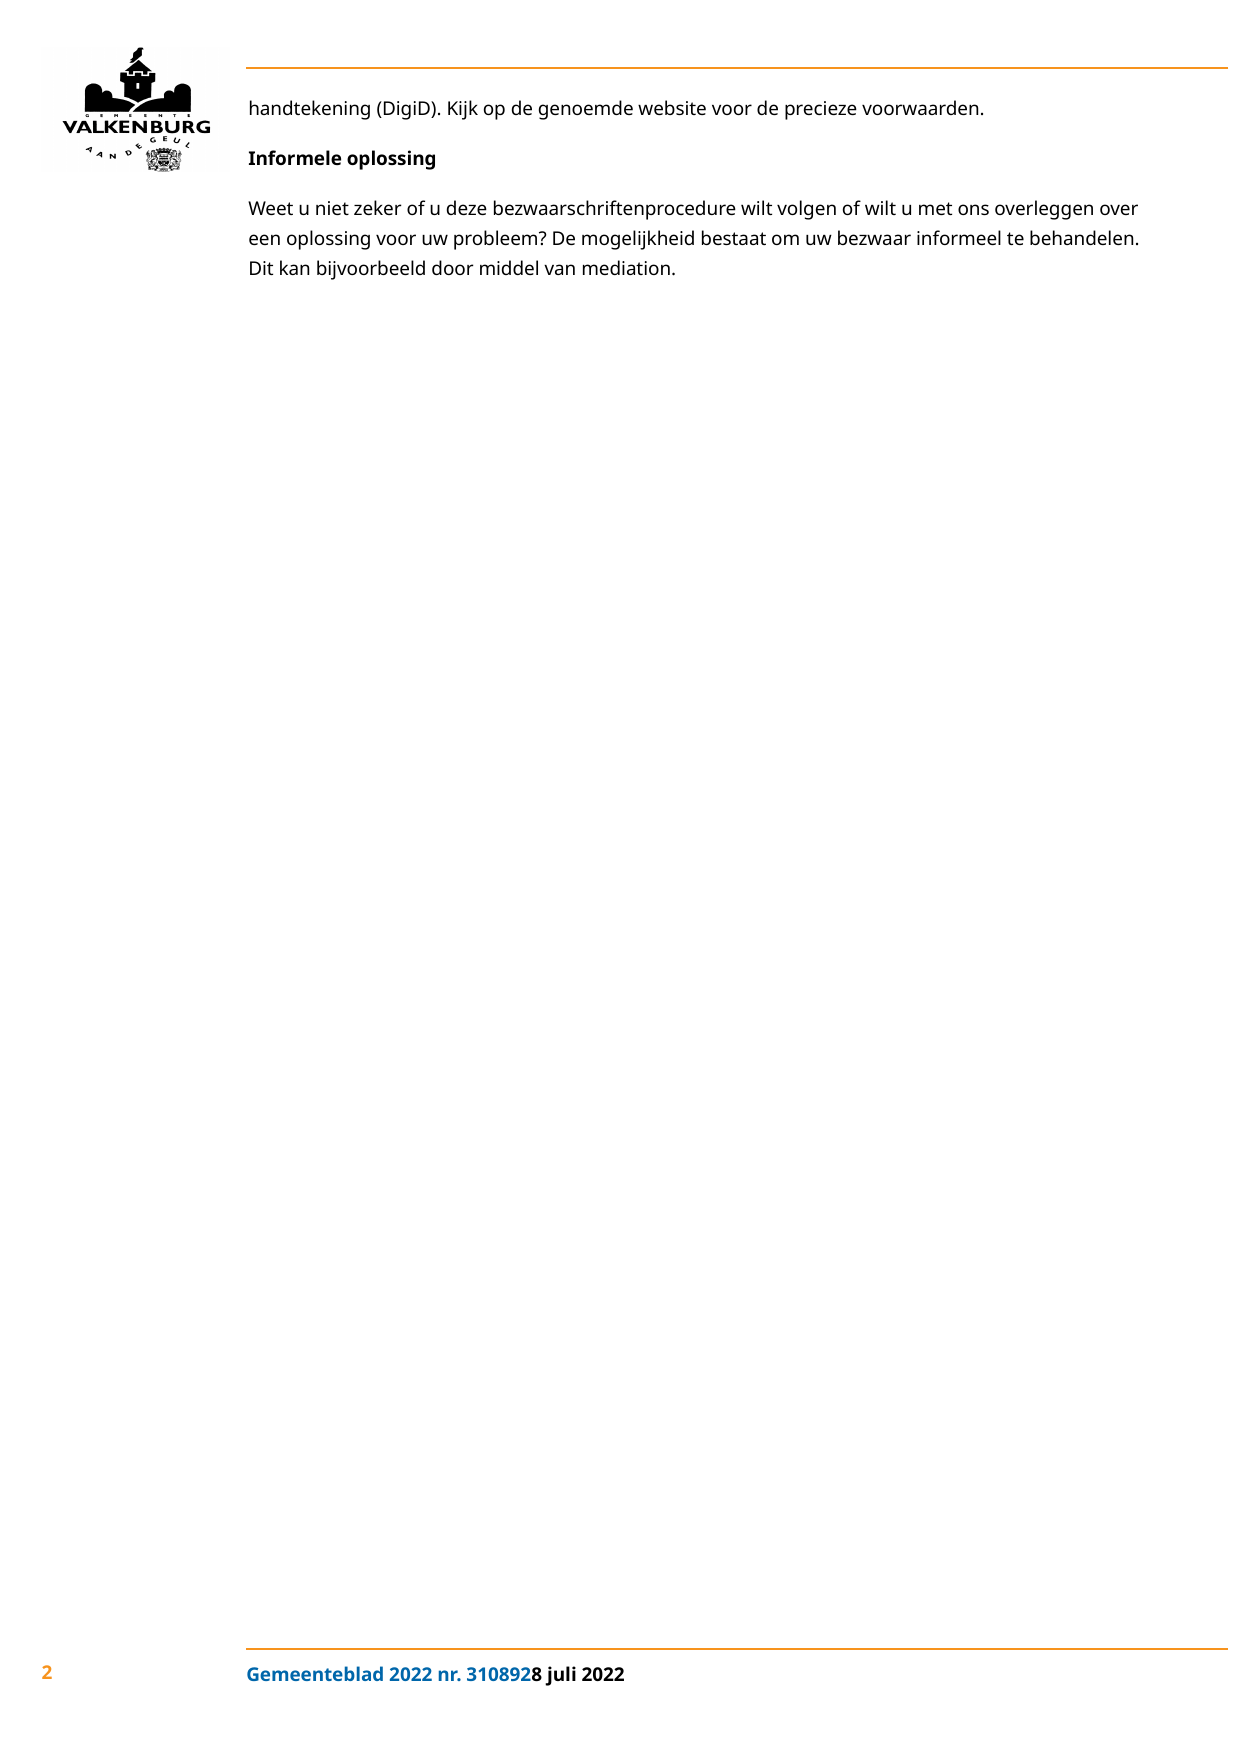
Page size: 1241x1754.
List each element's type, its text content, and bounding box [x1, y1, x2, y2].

picture [41, 47, 231, 172]
text handtekening (DigiD). Kijk op de genoemde website voor de precieze voorwaarden. [248, 95, 1152, 121]
text Informele oplossing [248, 145, 1152, 171]
text Weet u niet zeker of u deze bezwaarschriftenprocedure wilt volgen of wilt u met ons overleggen over een oplossing voor uw probleem? De mogelijkheid bestaat om uw bezwaar informeel te behandelen. Dit kan bijvoorbeeld door middel van mediation. [248, 196, 1152, 281]
